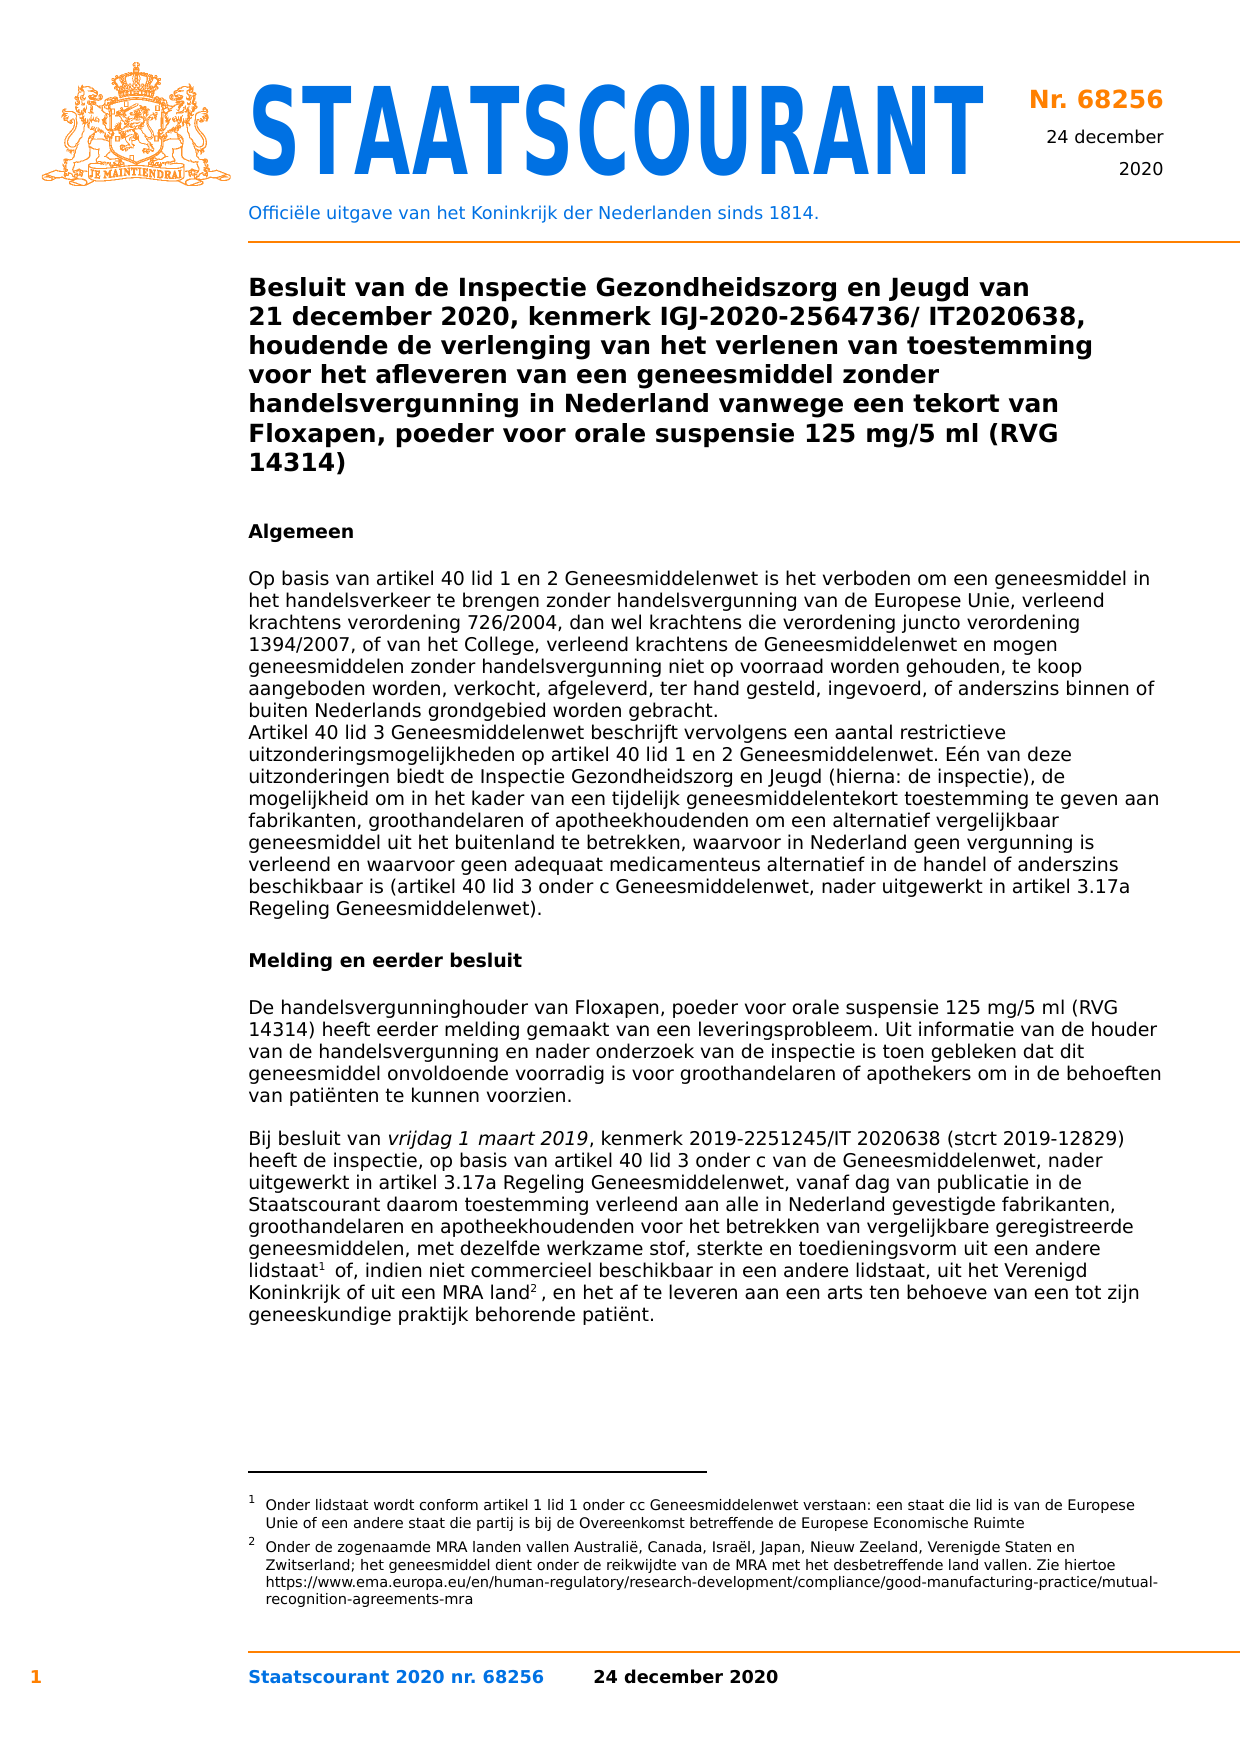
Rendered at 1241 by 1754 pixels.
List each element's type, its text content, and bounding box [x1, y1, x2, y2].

text Onder lidstaat wordt conform artikel 1 lid 1 onder cc Geneesmiddelenwet verstaan: een staat die lid is van de Europese Unie of een andere staat die partij is bij de Overeenkomst betreffende de Europese Economische Ruimte [248, 1493, 1163, 1532]
text Op basis van artikel 40 lid 1 en 2 Geneesmiddelenwet is het verboden om een geneesmiddel in het handelsverkeer te brengen zonder handelsvergunning van de Europese Unie, verleend krachtens verordening 726/2004, dan wel krachtens die verordening juncto verordening 1394/2007, of van het College, verleend krachtens de Geneesmiddelenwet en mogen geneesmiddelen zonder handelsvergunning niet op voorraad worden gehouden, te koop aangeboden worden, verkocht, afgeleverd, ter hand gesteld, ingevoerd, of anderszins binnen of buiten Nederlands grondgebied worden gebracht. [248, 568, 1163, 722]
text Onder de zogenaamde MRA landen vallen Australië, Canada, Israël, Japan, Nieuw Zeeland, Verenigde Staten en Zwitserland; het geneesmiddel dient onder de reikwijdte van de MRA met het desbetreffende land vallen. Zie hiertoe https://www.ema.europa.eu/en/human-regulatory/research-development/compliance/good-manufacturing-practice/mutual-recognition-agreements-mra [248, 1535, 1163, 1608]
table_header STAATSCOURANT [248, 62, 998, 203]
table_header Nr. 68256 [998, 62, 1240, 121]
subtitle Melding en eerder besluit [248, 949, 1163, 972]
table_cell 2020 [998, 153, 1240, 203]
table_cell 24 december [998, 121, 1240, 153]
picture [41, 62, 231, 186]
table_header [25, 62, 248, 241]
subtitle Algemeen [248, 521, 1163, 543]
text Bij besluit van vrijdag 1 maart 2019, kenmerk 2019-2251245/IT 2020638 (stcrt 2019-12829) heeft de inspectie, op basis van artikel 40 lid 3 onder c van de Geneesmiddelenwet, nader uitgewerkt in artikel 3.17a Regeling Geneesmiddelenwet, vanaf dag van publicatie in de Staatscourant daarom toestemming verleend aan alle in Nederland gevestigde fabrikanten, groothandelaren en apotheekhoudenden voor het betrekken van vergelijkbare geregistreerde geneesmiddelen, met dezelfde werkzame stof, sterkte en toedieningsvorm uit een andere lidstaat of, indien niet commercieel beschikbaar in een andere lidstaat, uit het Verenigd Koninkrijk of uit een MRA land, en het af te leveren aan een arts ten behoeve van een tot zijn geneeskundige praktijk behorende patiënt. [248, 1128, 1163, 1326]
subtitle Besluit van de Inspectie Gezondheidszorg en Jeugd van 21 december 2020, kenmerk IGJ-2020-2564736/ IT2020638, houdende de verlenging van het verlenen van toestemming voor het afleveren van een geneesmiddel zonder handelsvergunning in Nederland vanwege een tekort van Floxapen, poeder voor orale suspensie 125 mg/5 ml (RVG 14314) [248, 273, 1163, 477]
text De handelsvergunninghouder van Floxapen, poeder voor orale suspensie 125 mg/5 ml (RVG 14314) heeft eerder melding gemaakt van een leveringsprobleem. Uit informatie van de houder van de handelsvergunning en nader onderzoek van de inspectie is toen gebleken dat dit geneesmiddel onvoldoende voorradig is voor groothandelaren of apothekers om in de behoeften van patiënten te kunnen voorzien. [248, 997, 1163, 1106]
text Artikel 40 lid 3 Geneesmiddelenwet beschrijft vervolgens een aantal restrictieve uitzonderingsmogelijkheden op artikel 40 lid 1 en 2 Geneesmiddelenwet. Eén van deze uitzonderingen biedt de Inspectie Gezondheidszorg en Jeugd (hierna: de inspectie), de mogelijkheid om in het kader van een tijdelijk geneesmiddelentekort toestemming te geven aan fabrikanten, groothandelaren of apotheekhoudenden om een alternatief vergelijkbaar geneesmiddel uit het buitenland te betrekken, waarvoor in Nederland geen vergunning is verleend en waarvoor geen adequaat medicamenteus alternatief in de handel of anderszins beschikbaar is (artikel 40 lid 3 onder c Geneesmiddelenwet, nader uitgewerkt in artikel 3.17a Regeling Geneesmiddelenwet). [248, 722, 1163, 919]
table_cell Officiële uitgave van het Koninkrijk der Nederlanden sinds 1814. [248, 203, 1240, 241]
